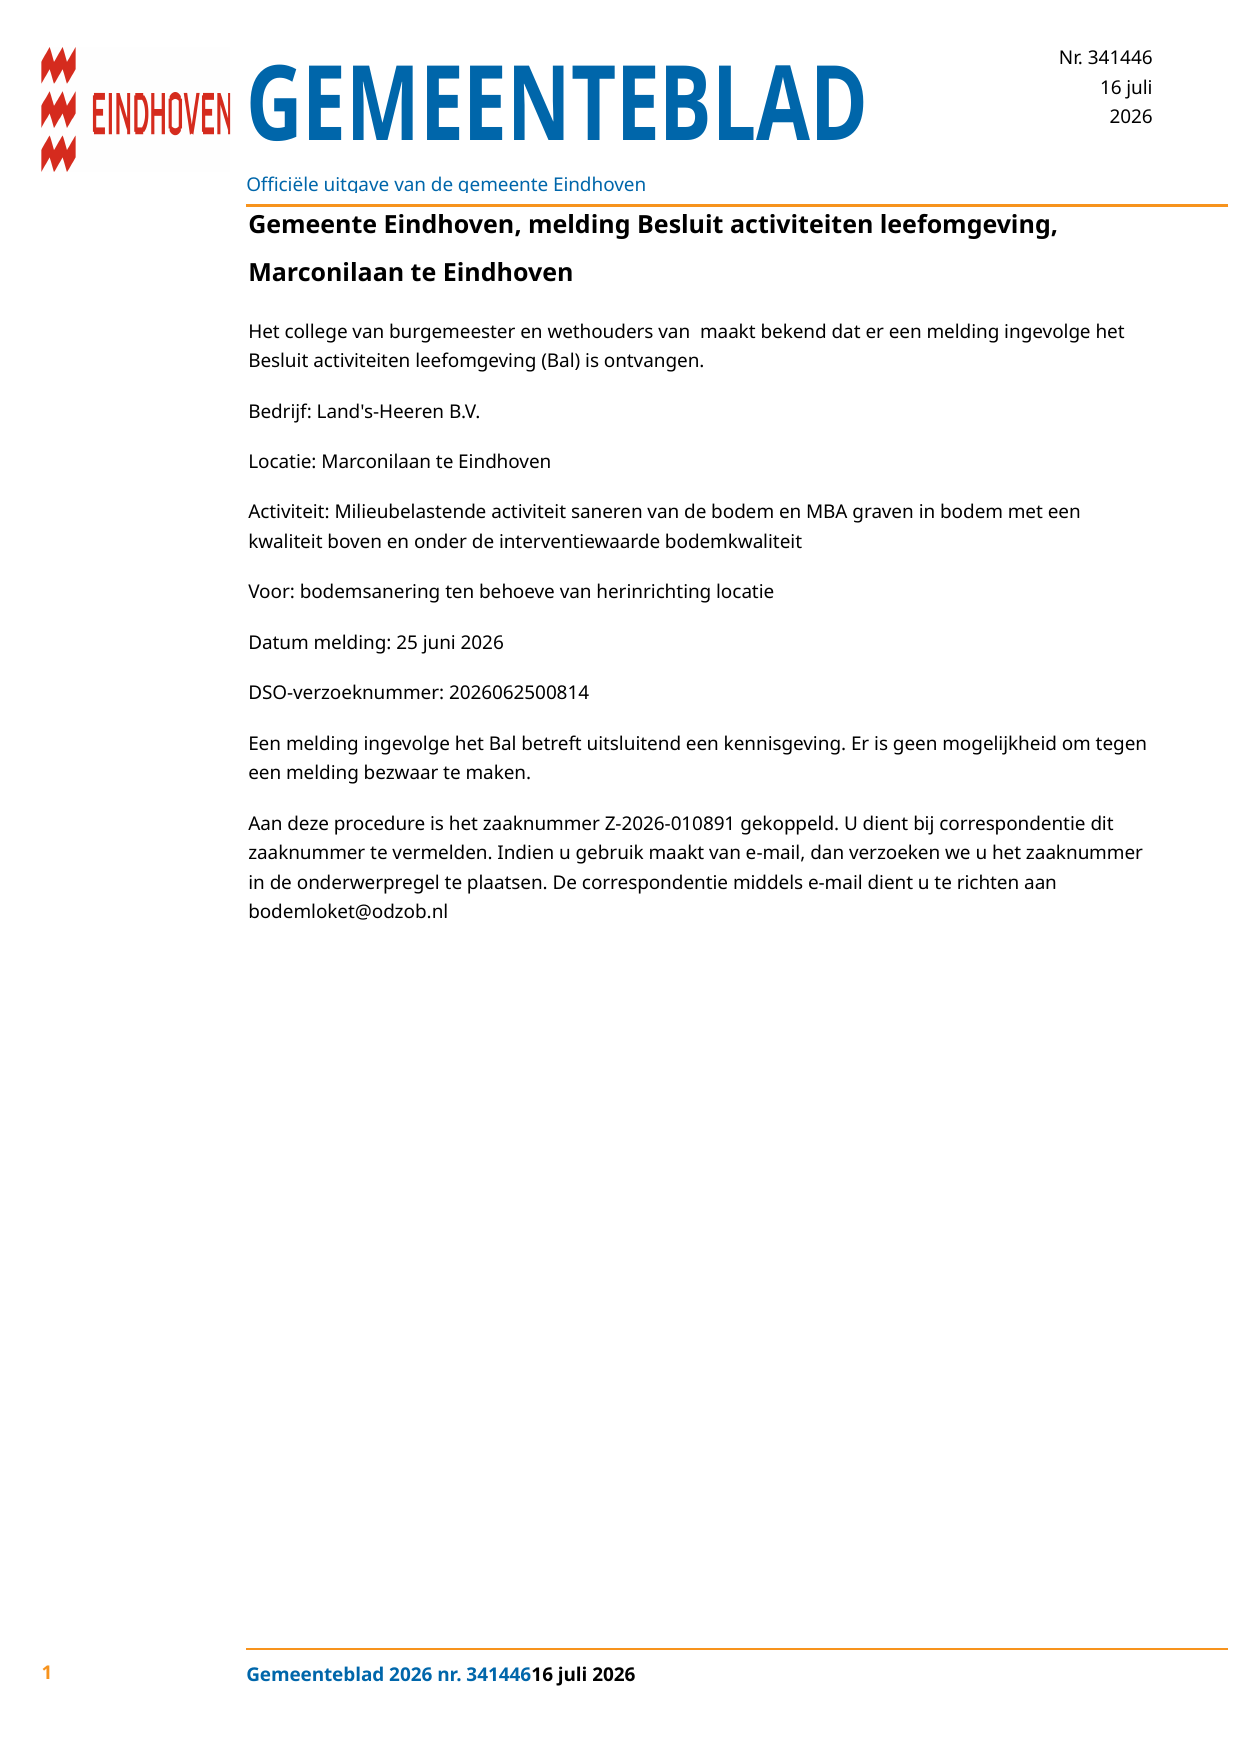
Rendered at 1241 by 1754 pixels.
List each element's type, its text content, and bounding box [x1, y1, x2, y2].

text Het college van burgemeester en wethouders van ​ maakt bekend dat er een melding ingevolge het Besluit activiteiten leefomgeving (Bal) is ontvangen. [248, 318, 1152, 373]
text Activiteit: Milieubelastende activiteit saneren van de bodem en MBA graven in bodem met een kwaliteit boven en onder de interventiewaarde bodemkwaliteit [248, 499, 1152, 554]
text Aan deze procedure is het zaaknummer Z-2026-010891 gekoppeld. U dient bij correspondentie dit zaaknummer te vermelden. Indien u gebruik maakt van e-mail, dan verzoeken we u het zaaknummer in de onderwerpregel te plaatsen. De correspondentie middels e-mail dient u te richten aan bodemloket@odzob.nl [248, 810, 1152, 924]
text Voor: bodemsanering ten behoeve van herinrichting locatie [248, 579, 1152, 604]
picture [41, 47, 231, 172]
text Bedrijf: Land's-Heeren B.V. [248, 398, 1152, 424]
text DSO-verzoeknummer: 2026062500814 [248, 679, 1152, 705]
text Een melding ingevolge het Bal betreft uitsluitend een kennisgeving. Er is geen mogelijkheid om tegen een melding bezwaar te maken. [248, 730, 1152, 785]
text Datum melding: 25 juni 2026 [248, 629, 1152, 655]
text Gemeente Eindhoven​, melding Besluit activiteiten leefomgeving, Marconilaan te Eindhoven [248, 207, 1152, 288]
text Locatie: ​Marconilaan te Eindhoven [248, 448, 1152, 474]
